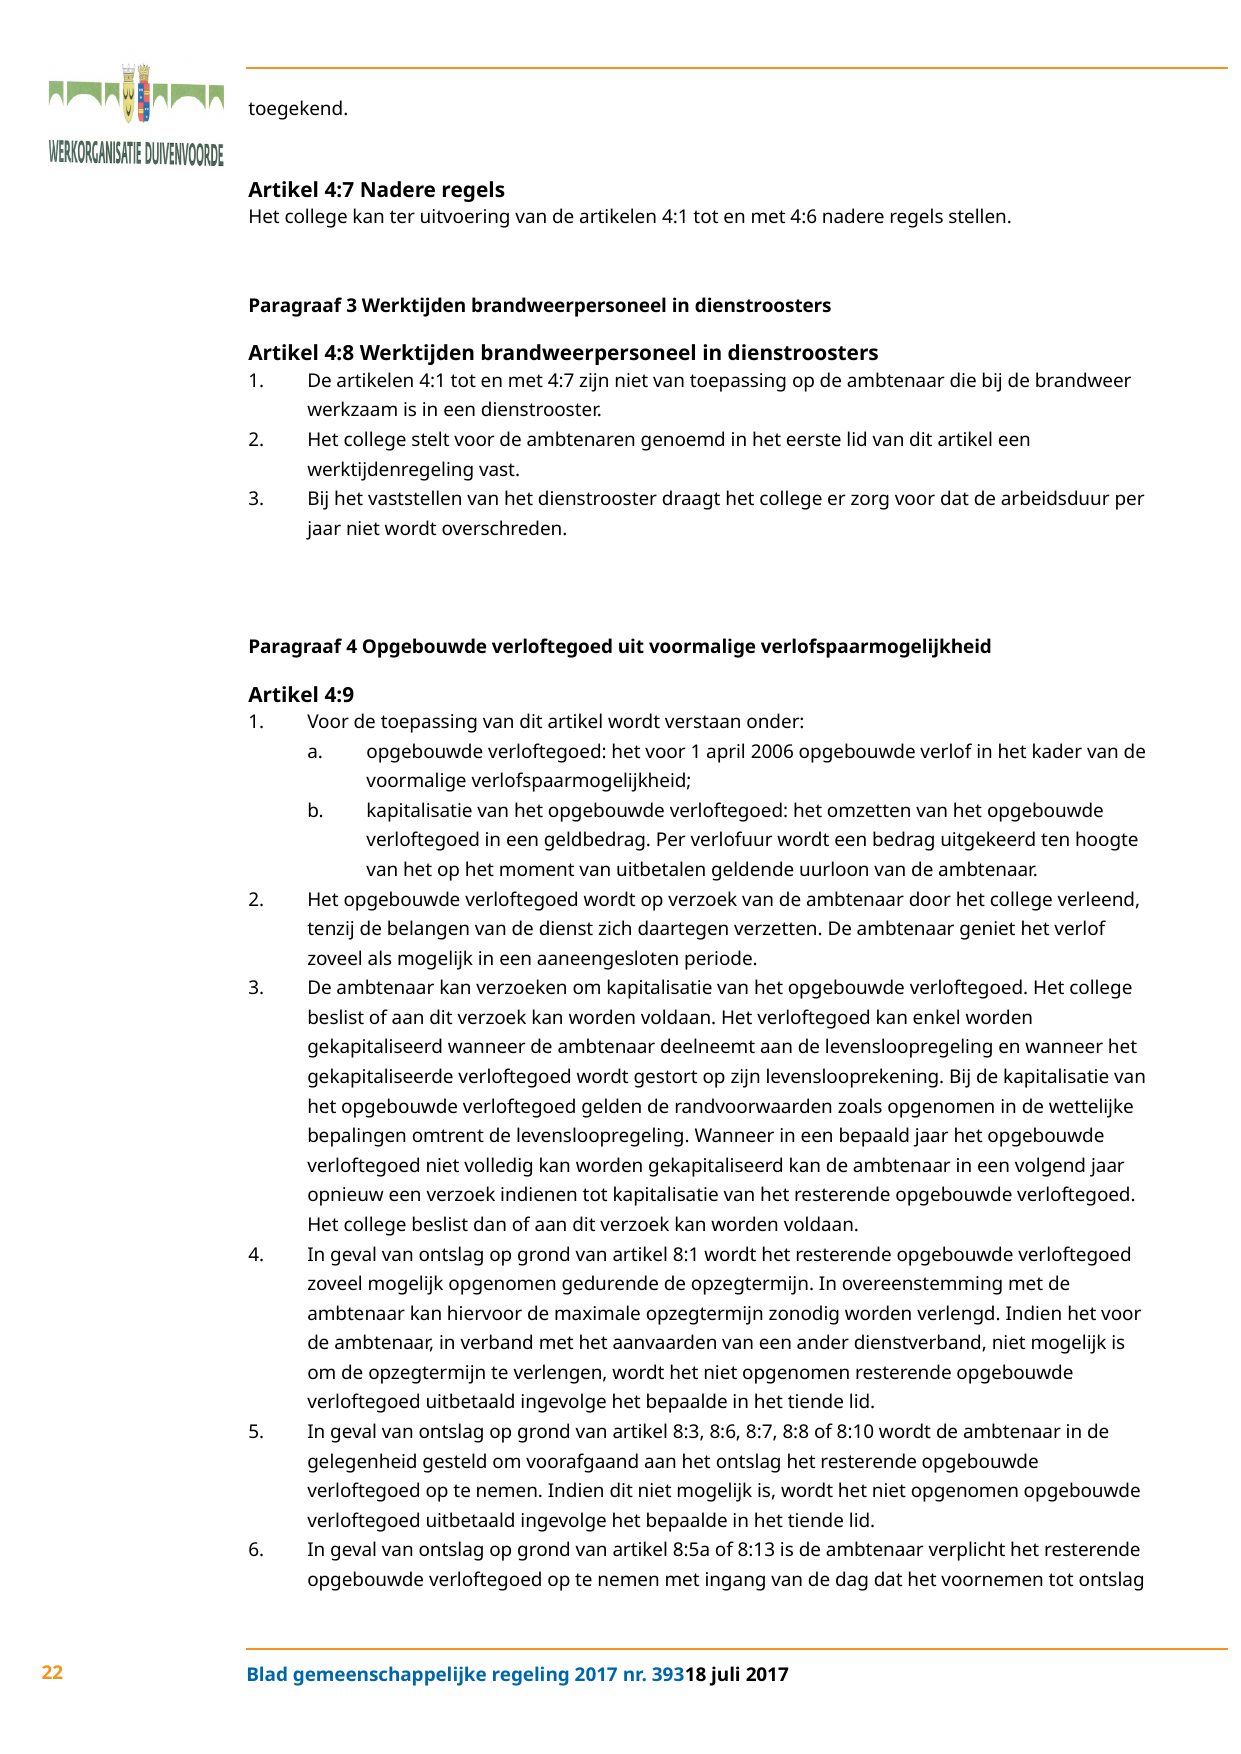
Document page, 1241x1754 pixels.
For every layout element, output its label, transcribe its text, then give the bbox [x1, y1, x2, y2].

text toegekend. [248, 95, 1152, 121]
list opgebouwde verloftegoed: het voor 1 april 2006 opgebouwde verlof in het kader van de voormalige verlofspaarmogelijkheid; [307, 738, 1152, 793]
list kapitalisatie van het opgebouwde verloftegoed: het omzetten van het opgebouwde verloftegoed in een geldbedrag. Per verlofuur wordt een bedrag uitgekeerd ten hoogte van het op het moment van uitbetalen geldende uurloon van de ambtenaar. [307, 797, 1152, 882]
list In geval van ontslag op grond van artikel 8:3, 8:6, 8:7, 8:8 of 8:10 wordt de ambtenaar in de gelegenheid gesteld om voorafgaand aan het ontslag het resterende opgebouwde verloftegoed op te nemen. Indien dit niet mogelijk is, wordt het niet opgenomen opgebouwde verloftegoed uitbetaald ingevolge het bepaalde in het tiende lid. [248, 1418, 1152, 1533]
list De ambtenaar kan verzoeken om kapitalisatie van het opgebouwde verloftegoed. Het college beslist of aan dit verzoek kan worden voldaan. Het verloftegoed kan enkel worden gekapitaliseerd wanneer de ambtenaar deelneemt aan de levensloopregeling en wanneer het gekapitaliseerde verloftegoed wordt gestort op zijn levenslooprekening. Bij de kapitalisatie van het opgebouwde verloftegoed gelden de randvoorwaarden zoals opgenomen in de wettelijke bepalingen omtrent de levensloopregeling. Wanneer in een bepaald jaar het opgebouwde verloftegoed niet volledig kan worden gekapitaliseerd kan de ambtenaar in een volgend jaar opnieuw een verzoek indienen tot kapitalisatie van het resterende opgebouwde verloftegoed. Het college beslist dan of aan dit verzoek kan worden voldaan. [248, 974, 1152, 1237]
list In geval van ontslag op grond van artikel 8:5a of 8:13 is de ambtenaar verplicht het resterende opgebouwde verloftegoed op te nemen met ingang van de dag dat het voornemen tot ontslag [248, 1537, 1152, 1592]
text Paragraaf 4 Opgebouwde verloftegoed uit voormalige verlofspaarmogelijkheid [248, 633, 1152, 659]
list Het opgebouwde verloftegoed wordt op verzoek van de ambtenaar door het college verleend, tenzij de belangen van de dienst zich daartegen verzetten. De ambtenaar geniet het verlof zoveel als mogelijk in een aaneengesloten periode. [248, 886, 1152, 971]
list Het college stelt voor de ambtenaren genoemd in het eerste lid van dit artikel een werktijdenregeling vast. [248, 426, 1152, 481]
list De artikelen 4:1 tot en met 4:7 zijn niet van toepassing op de ambtenaar die bij de brandweer werkzaam is in een dienstrooster. [248, 367, 1152, 422]
list In geval van ontslag op grond van artikel 8:1 wordt het resterende opgebouwde verloftegoed zoveel mogelijk opgenomen gedurende de opzegtermijn. In overeenstemming met de ambtenaar kan hiervoor de maximale opzegtermijn zonodig worden verlengd. Indien het voor de ambtenaar, in verband met het aanvaarden van een ander dienstverband, niet mogelijk is om de opzegtermijn te verlengen, wordt het niet opgenomen resterende opgebouwde verloftegoed uitbetaald ingevolge het bepaalde in het tiende lid. [248, 1241, 1152, 1414]
list Bij het vaststellen van het dienstrooster draagt het college er zorg voor dat de arbeidsduur per jaar niet wordt overschreden. [248, 485, 1152, 541]
text Paragraaf 3 Werktijden brandweerpersoneel in dienstroosters [248, 292, 1152, 318]
text Artikel 4:7 Nadere regels [248, 175, 1152, 203]
text Artikel 4:8 Werktijden brandweerpersoneel in dienstroosters [248, 338, 1152, 367]
picture [41, 47, 231, 172]
text Artikel 4:9 [248, 680, 1152, 708]
text Het college kan ter uitvoering van de artikelen 4:1 tot en met 4:6 nadere regels stellen. [248, 203, 1152, 229]
list Voor de toepassing van dit artikel wordt verstaan onder: [248, 708, 1152, 734]
